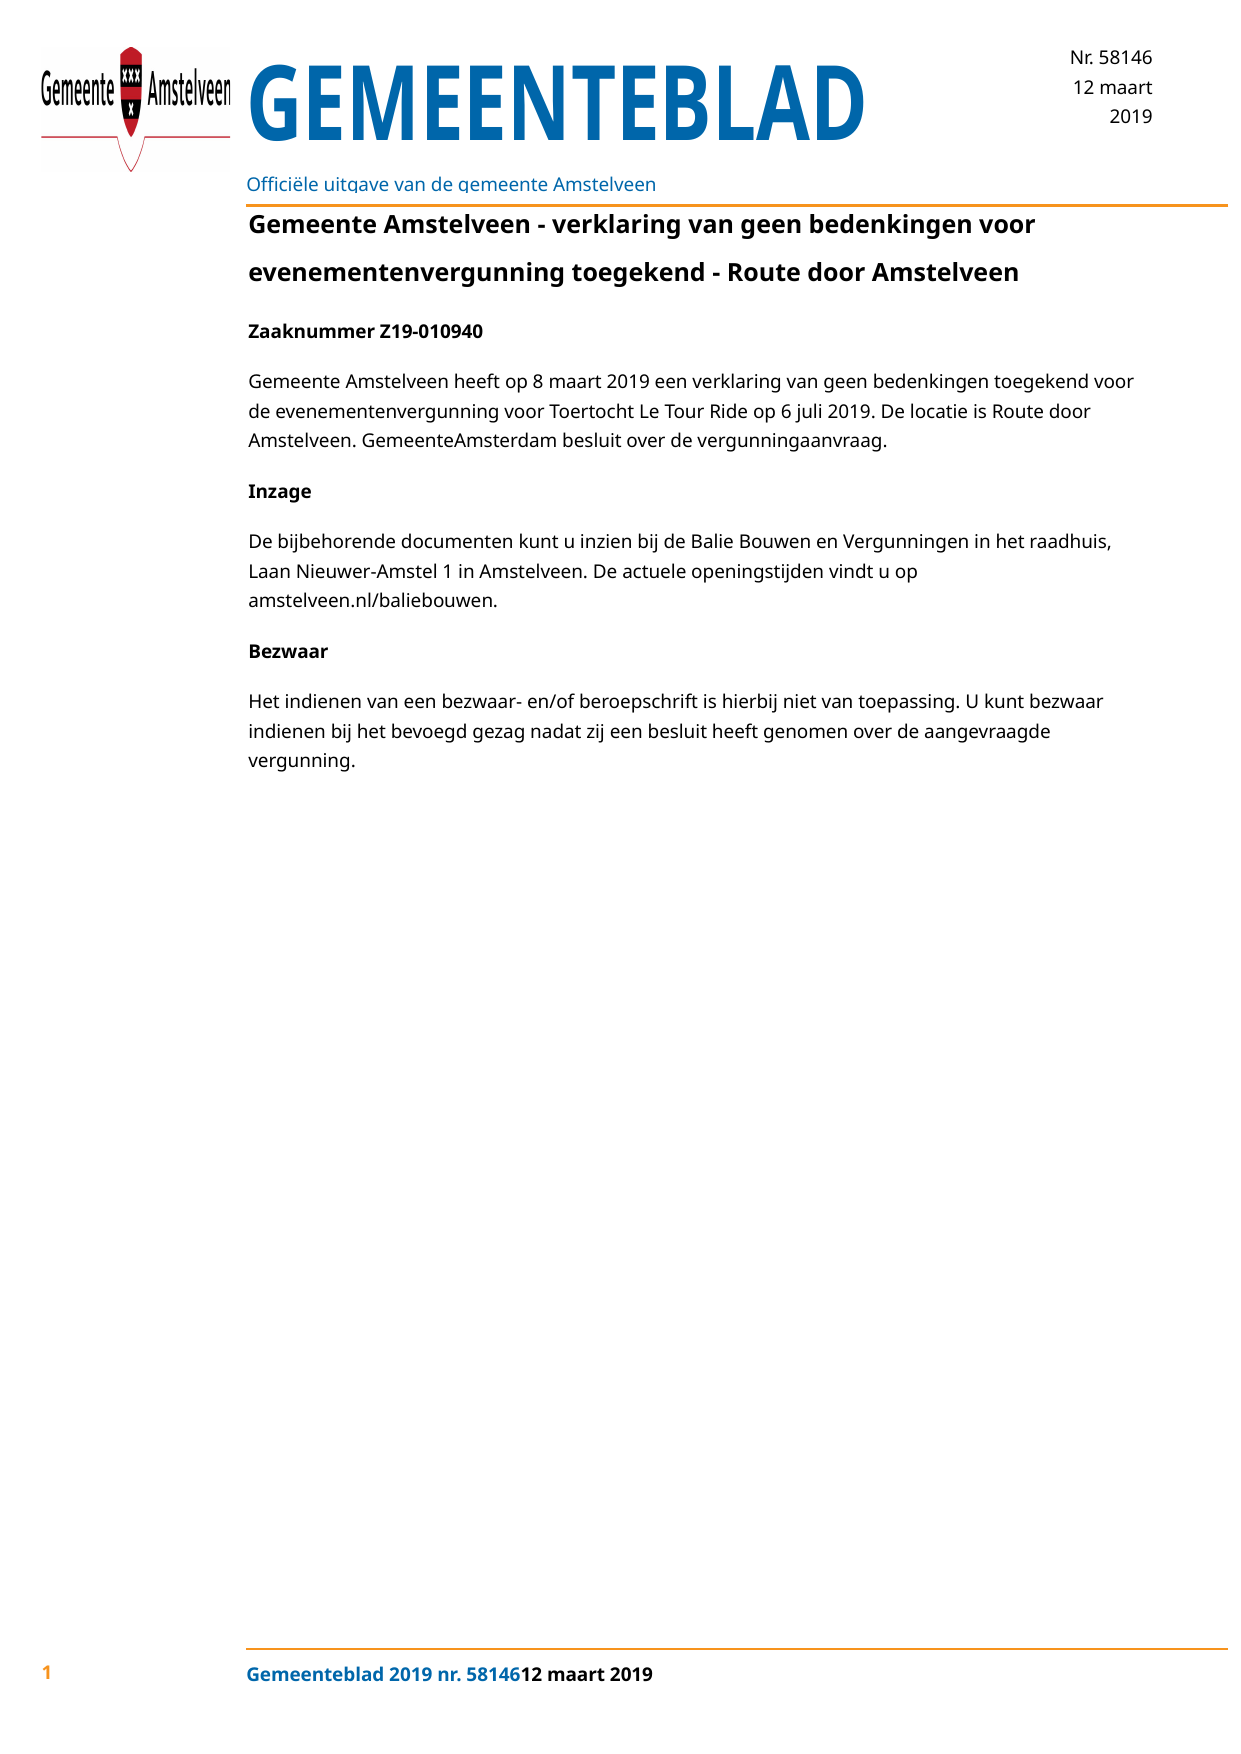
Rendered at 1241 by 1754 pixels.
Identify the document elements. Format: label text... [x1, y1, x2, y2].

text Gemeente Amstelveen - verklaring van geen bedenkingen voor evenementenvergunning toegekend - Route door Amstelveen [248, 207, 1152, 288]
text Bezwaar [248, 638, 1152, 664]
text Het indienen van een bezwaar- en/of beroepschrift is hierbij niet van toepassing. U kunt bezwaar indienen bij het bevoegd gezag nadat zij een besluit heeft genomen over de aangevraagde vergunning. [248, 688, 1152, 773]
picture [41, 47, 231, 172]
text De bijbehorende documenten kunt u inzien bij de Balie Bouwen en Vergunningen in het raadhuis, Laan Nieuwer-Amstel 1 in Amstelveen. De actuele openingstijden vindt u op amstelveen.nl/baliebouwen. [248, 528, 1152, 613]
text Gemeente Amstelveen heeft op 8 maart 2019 een verklaring van geen bedenkingen toegekend voor de evenementenvergunning voor Toertocht Le Tour Ride op 6 juli 2019. De locatie is Route door Amstelveen. GemeenteAmsterdam besluit over de vergunningaanvraag. [248, 368, 1152, 453]
text Inzage [248, 478, 1152, 504]
text Zaaknummer Z19-010940 [248, 318, 1152, 344]
